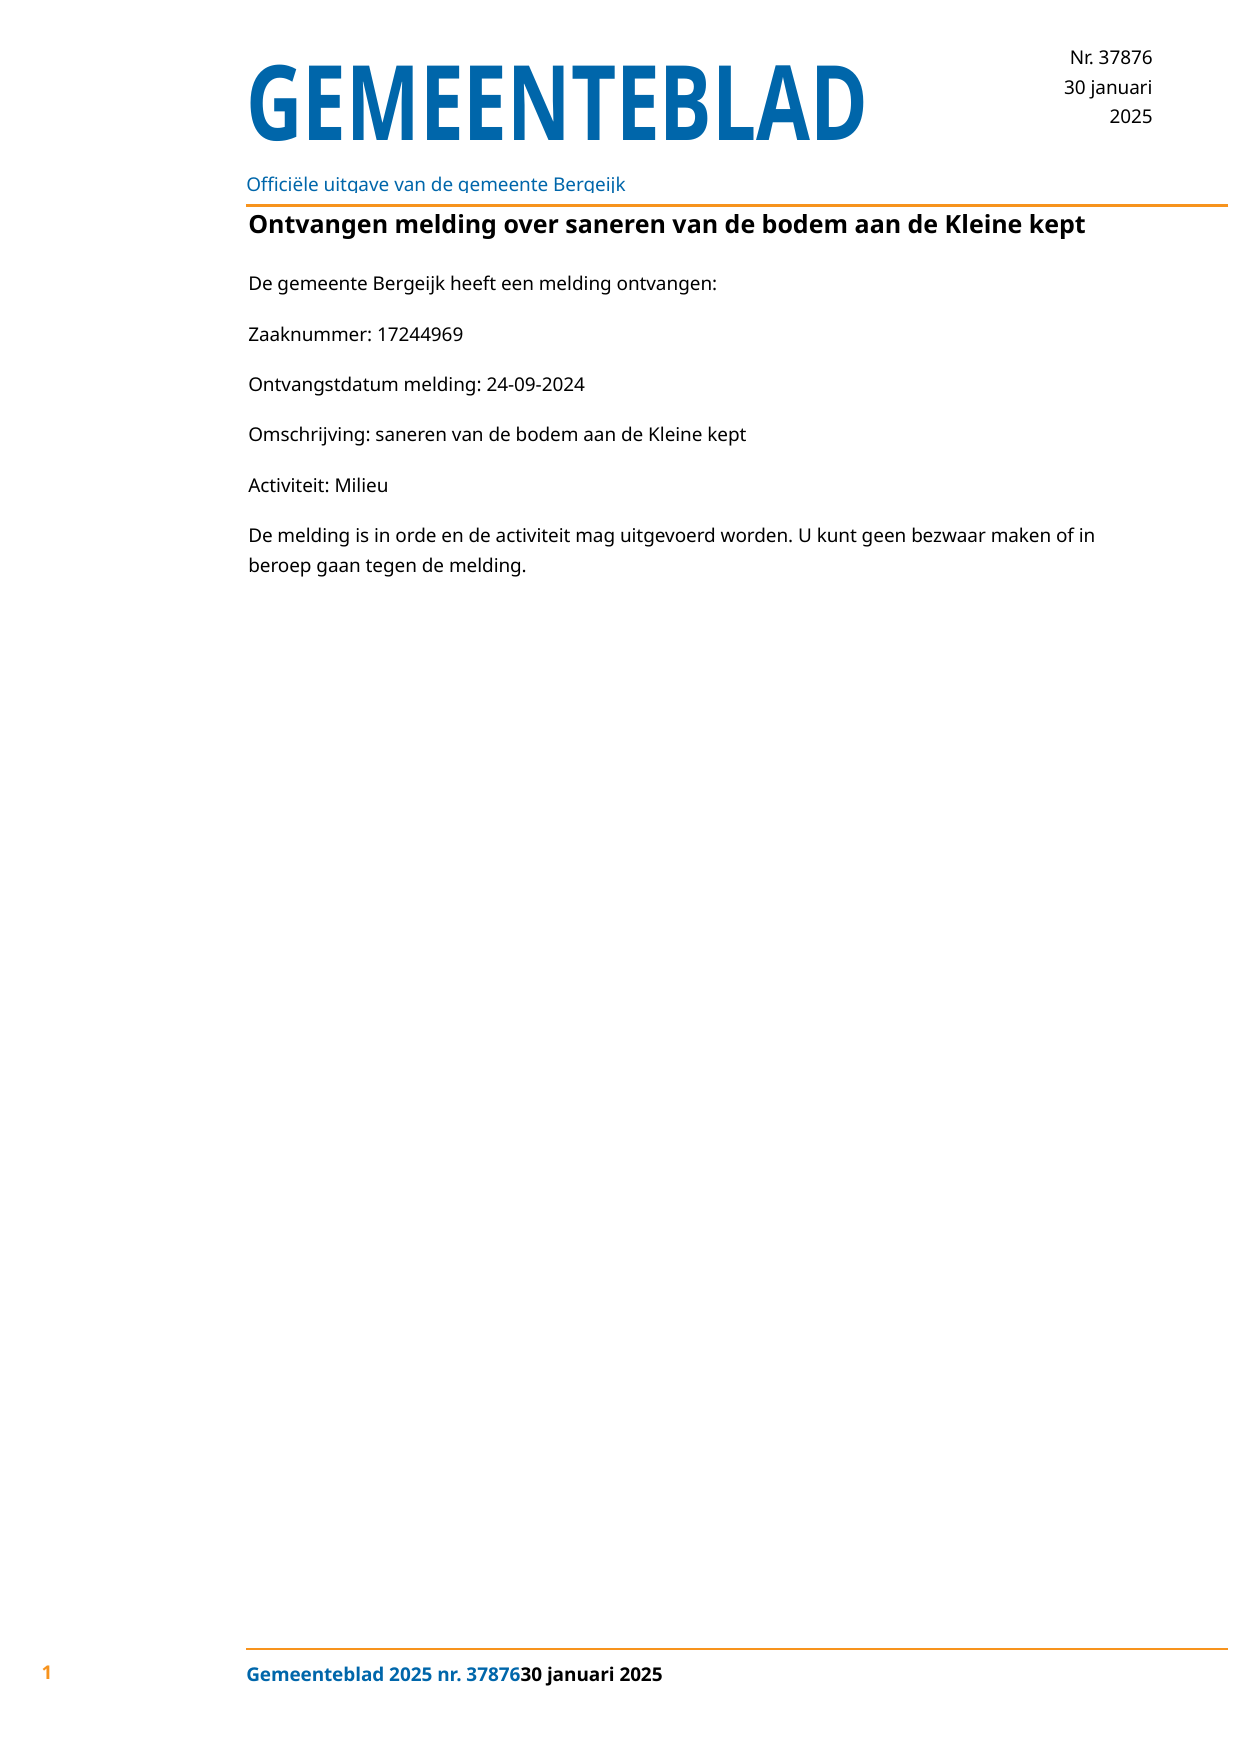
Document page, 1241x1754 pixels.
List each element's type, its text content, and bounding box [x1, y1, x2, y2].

text Omschrijving: saneren van de bodem aan de Kleine kept [248, 422, 1152, 447]
text Ontvangstdatum melding: 24-09-2024 [248, 371, 1152, 397]
text De melding is in orde en de activiteit mag uitgevoerd worden. U kunt geen bezwaar maken of in beroep gaan tegen de melding. [248, 522, 1152, 578]
text Zaaknummer: 17244969 [248, 321, 1152, 346]
picture [41, 47, 231, 172]
text Ontvangen melding over saneren van de bodem aan de Kleine kept [248, 207, 1152, 241]
text De gemeente Bergeijk heeft een melding ontvangen: [248, 270, 1152, 296]
text Activiteit: Milieu [248, 472, 1152, 498]
